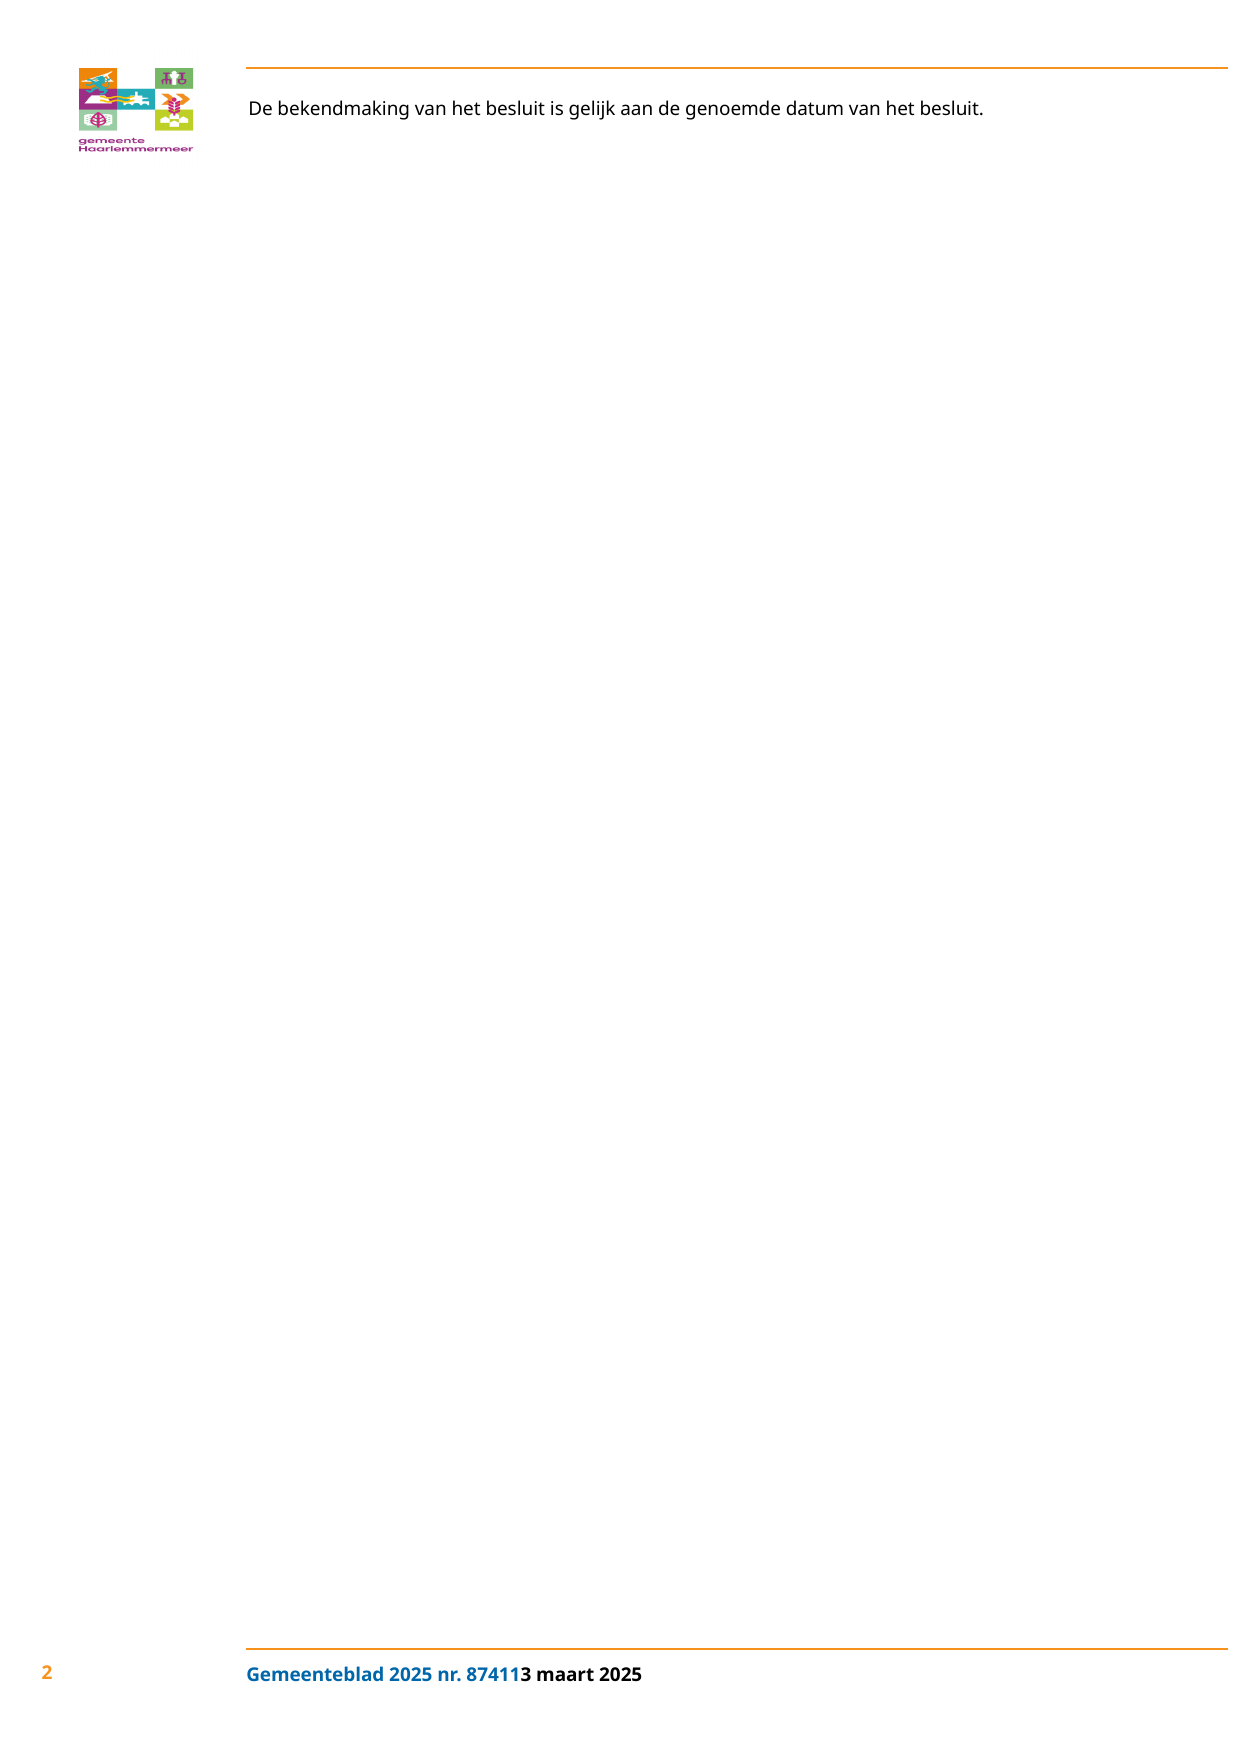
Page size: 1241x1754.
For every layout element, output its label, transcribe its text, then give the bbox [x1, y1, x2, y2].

text De bekendmaking van het besluit is gelijk aan de genoemde datum van het besluit. [248, 95, 1152, 121]
picture [41, 47, 231, 172]
